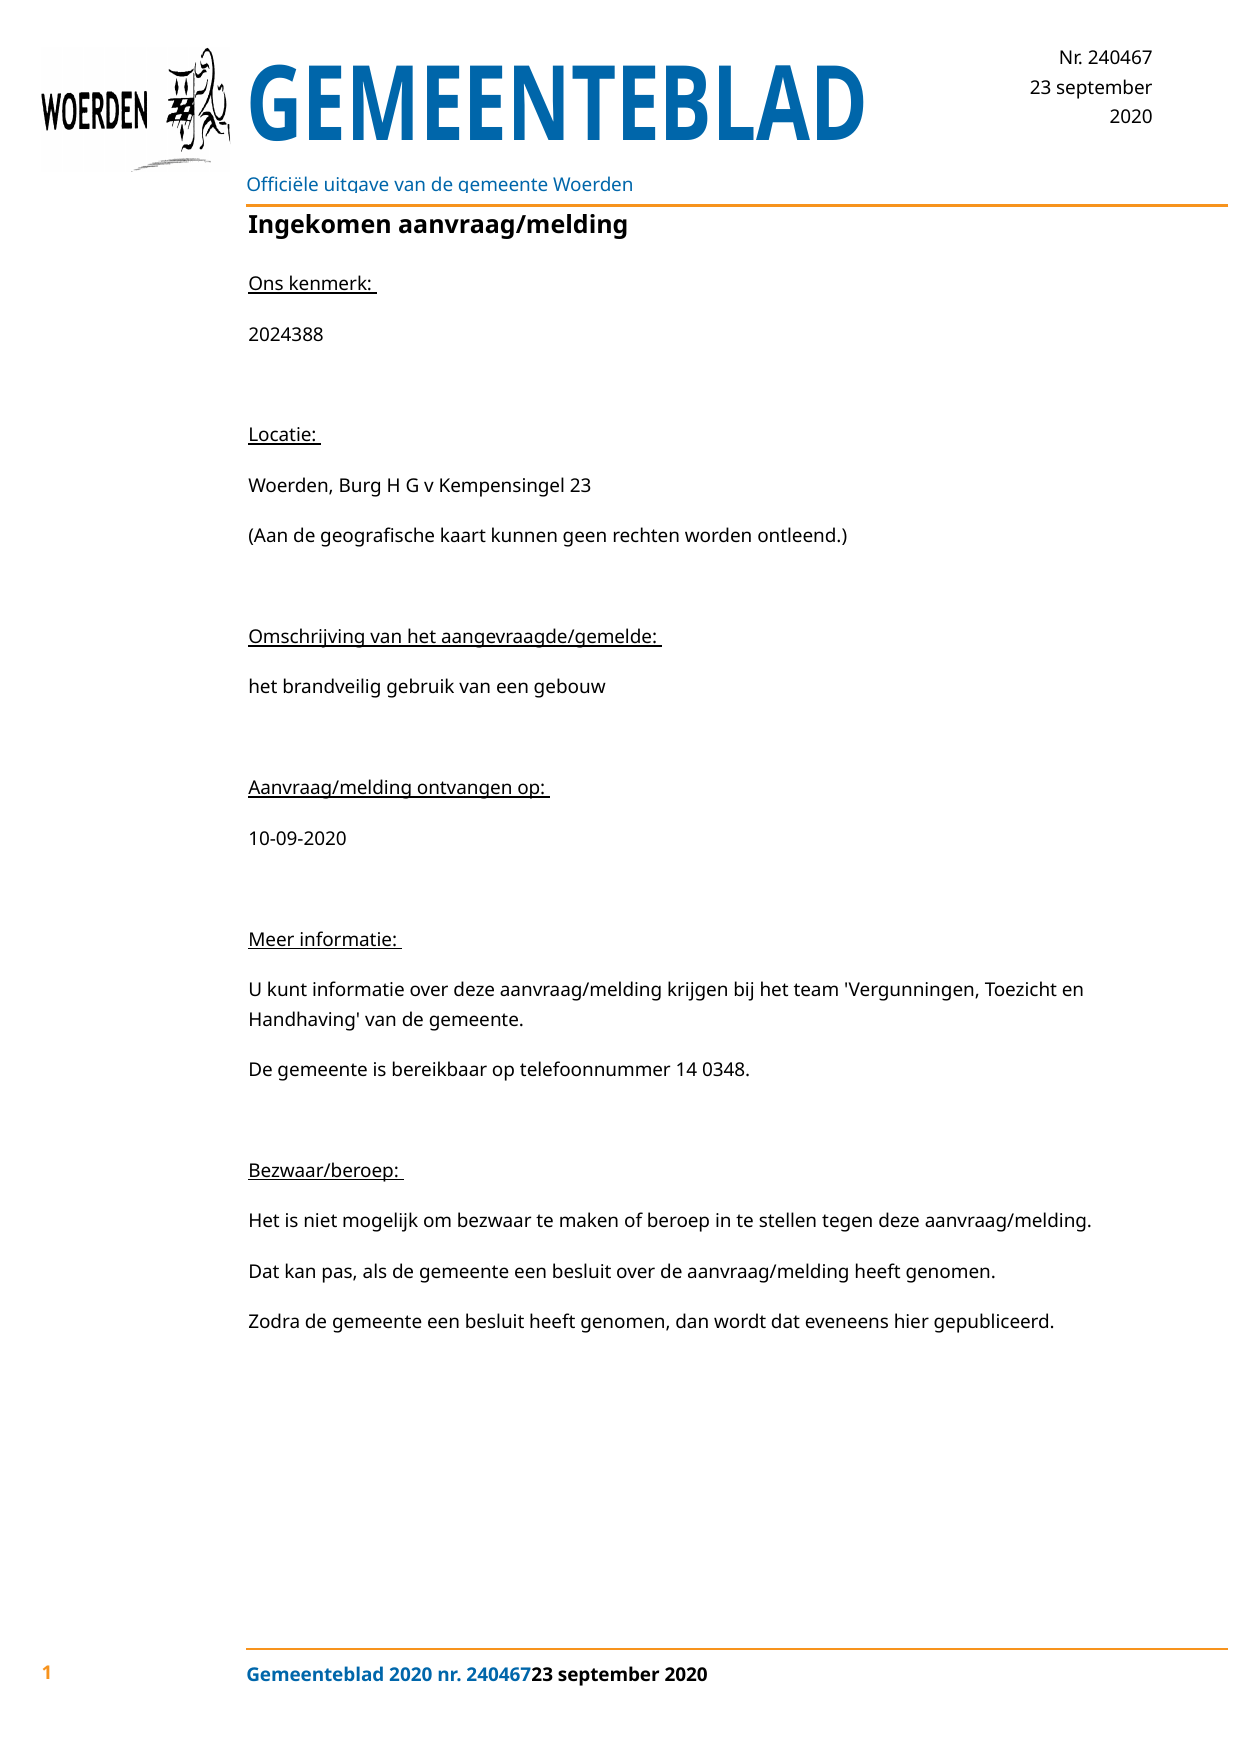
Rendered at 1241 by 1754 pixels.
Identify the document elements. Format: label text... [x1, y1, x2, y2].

text Het is niet mogelijk om bezwaar te maken of beroep in te stellen tegen deze aanvraag/melding. [248, 1207, 1152, 1233]
text 10-09-2020 [248, 825, 1152, 851]
text Zodra de gemeente een besluit heeft genomen, dan wordt dat eveneens hier gepubliceerd. [248, 1308, 1152, 1334]
text Ons kenmerk: [248, 270, 1152, 296]
text U kunt informatie over deze aanvraag/melding krijgen bij het team 'Vergunningen, Toezicht en Handhaving' van de gemeente. [248, 976, 1152, 1031]
text Dat kan pas, als de gemeente een besluit over de aanvraag/melding heeft genomen. [248, 1258, 1152, 1283]
text Locatie: [248, 422, 1152, 447]
text 2024388 [248, 321, 1152, 346]
text Woerden, Burg H G v Kempensingel 23 [248, 472, 1152, 498]
text De gemeente is bereikbaar op telefoonnummer 14 0348. [248, 1056, 1152, 1082]
text het brandveilig gebruik van een gebouw [248, 674, 1152, 699]
text (Aan de geografische kaart kunnen geen rechten worden ontleend.) [248, 522, 1152, 548]
text Aanvraag/melding ontvangen op: [248, 774, 1152, 800]
text Omschrijving van het aangevraagde/gemelde: [248, 623, 1152, 649]
text Ingekomen aanvraag/melding [248, 207, 1152, 241]
text Bezwaar/beroep: [248, 1157, 1152, 1183]
picture [41, 47, 231, 172]
text Meer informatie: [248, 926, 1152, 951]
